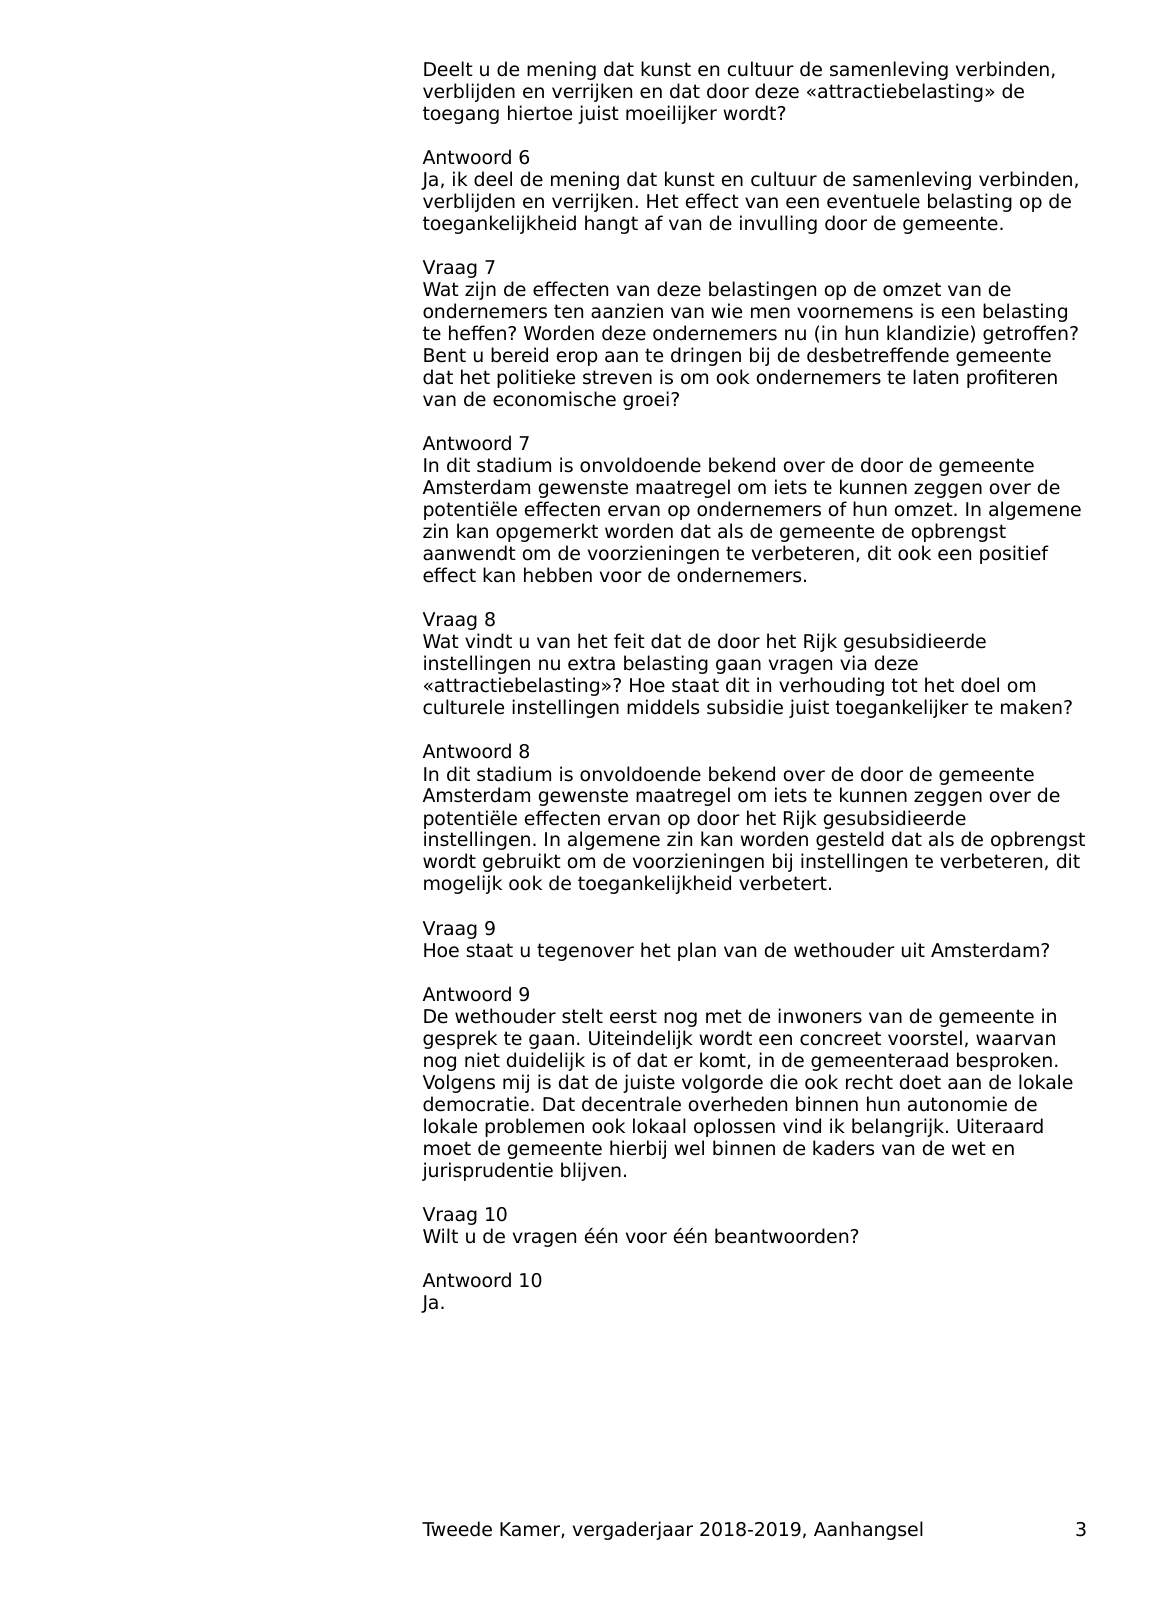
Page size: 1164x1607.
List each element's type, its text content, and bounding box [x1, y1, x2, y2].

text Vraag 9 [422, 917, 1087, 939]
text In dit stadium is onvoldoende bekend over de door de gemeente Amsterdam gewenste maatregel om iets te kunnen zeggen over de potentiële effecten ervan op ondernemers of hun omzet. In algemene zin kan opgemerkt worden dat als de gemeente de opbrengst aanwendt om de voorzieningen te verbeteren, dit ook een positief effect kan hebben voor de ondernemers. [422, 455, 1087, 587]
text Antwoord 8 [422, 741, 1087, 763]
text Antwoord 9 [422, 984, 1087, 1006]
text Hoe staat u tegenover het plan van de wethouder uit Amsterdam? [422, 939, 1087, 961]
text Antwoord 10 [422, 1270, 1087, 1292]
text Vraag 8 [422, 609, 1087, 631]
text Antwoord 6 [422, 147, 1087, 169]
text Deelt u de mening dat kunst en cultuur de samenleving verbinden, verblijden en verrijken en dat door deze «attractiebelasting» de toegang hiertoe juist moeilijker wordt? [422, 59, 1087, 125]
text Ja, ik deel de mening dat kunst en cultuur de samenleving verbinden, verblijden en verrijken. Het effect van een eventuele belasting op de toegankelijkheid hangt af van de invulling door de gemeente. [422, 169, 1087, 235]
text Vraag 7 [422, 257, 1087, 279]
text Vraag 10 [422, 1204, 1087, 1226]
text In dit stadium is onvoldoende bekend over de door de gemeente Amsterdam gewenste maatregel om iets te kunnen zeggen over de potentiële effecten ervan op door het Rijk gesubsidieerde instellingen. In algemene zin kan worden gesteld dat als de opbrengst wordt gebruikt om de voorzieningen bij instellingen te verbeteren, dit mogelijk ook de toegankelijkheid verbetert. [422, 763, 1087, 895]
text Ja. [422, 1292, 1087, 1314]
text Antwoord 7 [422, 433, 1087, 455]
text De wethouder stelt eerst nog met de inwoners van de gemeente in gesprek te gaan. Uiteindelijk wordt een concreet voorstel, waarvan nog niet duidelijk is of dat er komt, in de gemeenteraad besproken. Volgens mij is dat de juiste volgorde die ook recht doet aan de lokale democratie. Dat decentrale overheden binnen hun autonomie de lokale problemen ook lokaal oplossen vind ik belangrijk. Uiteraard moet de gemeente hierbij wel binnen de kaders van de wet en jurisprudentie blijven. [422, 1006, 1087, 1181]
text Wat zijn de effecten van deze belastingen op de omzet van de ondernemers ten aanzien van wie men voornemens is een belasting te heffen? Worden deze ondernemers nu (in hun klandizie) getroffen? Bent u bereid erop aan te dringen bij de desbetreffende gemeente dat het politieke streven is om ook ondernemers te laten profiteren van de economische groei? [422, 279, 1087, 411]
text Wilt u de vragen één voor één beantwoorden? [422, 1226, 1087, 1248]
text Wat vindt u van het feit dat de door het Rijk gesubsidieerde instellingen nu extra belasting gaan vragen via deze «attractiebelasting»? Hoe staat dit in verhouding tot het doel om culturele instellingen middels subsidie juist toegankelijker te maken? [422, 631, 1087, 719]
